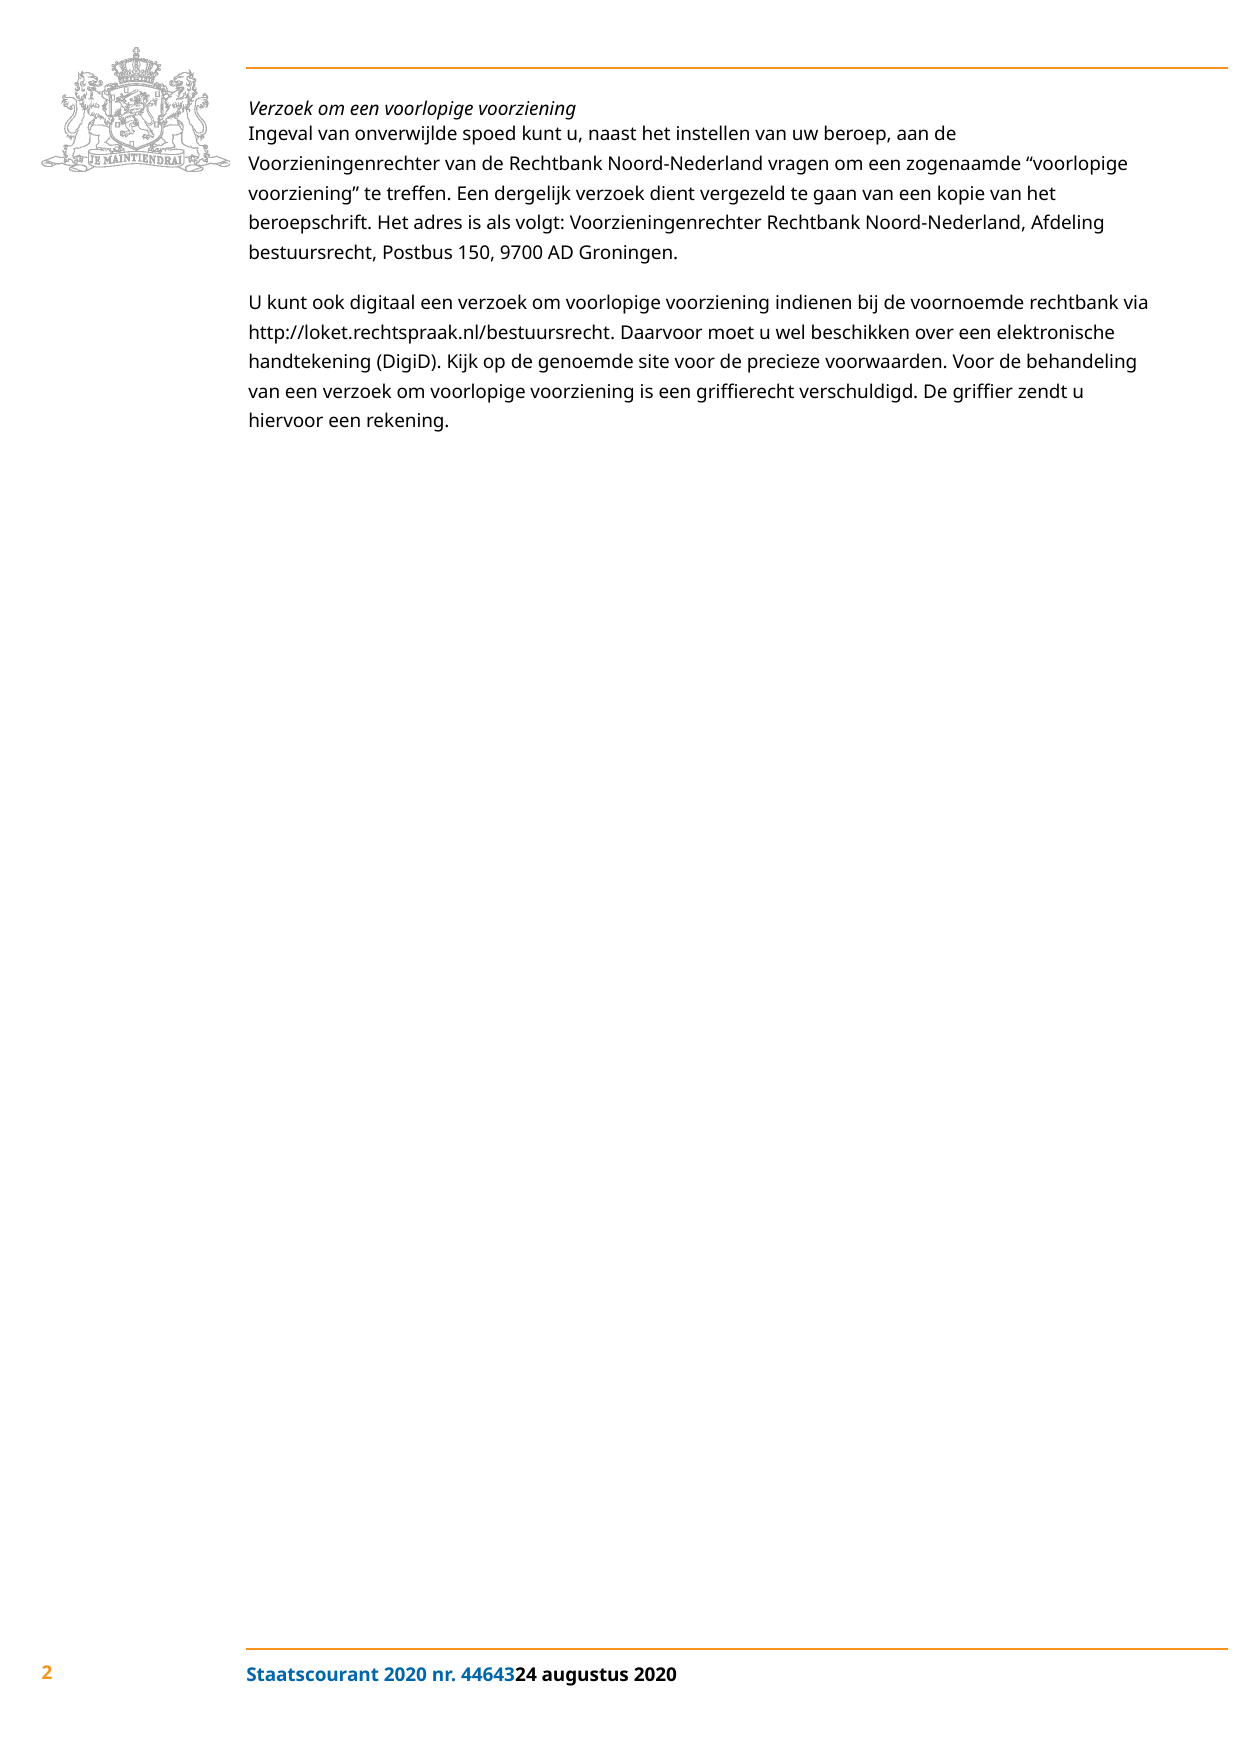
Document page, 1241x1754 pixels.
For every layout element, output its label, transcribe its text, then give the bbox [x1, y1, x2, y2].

text U kunt ook digitaal een verzoek om voorlopige voorziening indienen bij de voornoemde rechtbank via http://loket.rechtspraak.nl/bestuursrecht. Daarvoor moet u wel beschikken over een elektronische handtekening (DigiD). Kijk op de genoemde site voor de precieze voorwaarden. Voor de behandeling van een verzoek om voorlopige voorziening is een griffierecht verschuldigd. De griffier zendt u hiervoor een rekening. [248, 289, 1152, 433]
text Verzoek om een voorlopige voorziening [248, 95, 1152, 121]
picture [41, 47, 231, 172]
text Ingeval van onverwijlde spoed kunt u, naast het instellen van uw beroep, aan de Voorzieningenrechter van de Rechtbank Noord-Nederland vragen om een zogenaamde “voorlopige voorziening” te treffen. Een dergelijk verzoek dient vergezeld te gaan van een kopie van het beroepschrift. Het adres is als volgt: Voorzieningenrechter Rechtbank Noord-Nederland, Afdeling bestuursrecht, Postbus 150, 9700 AD Groningen. [248, 121, 1152, 264]
